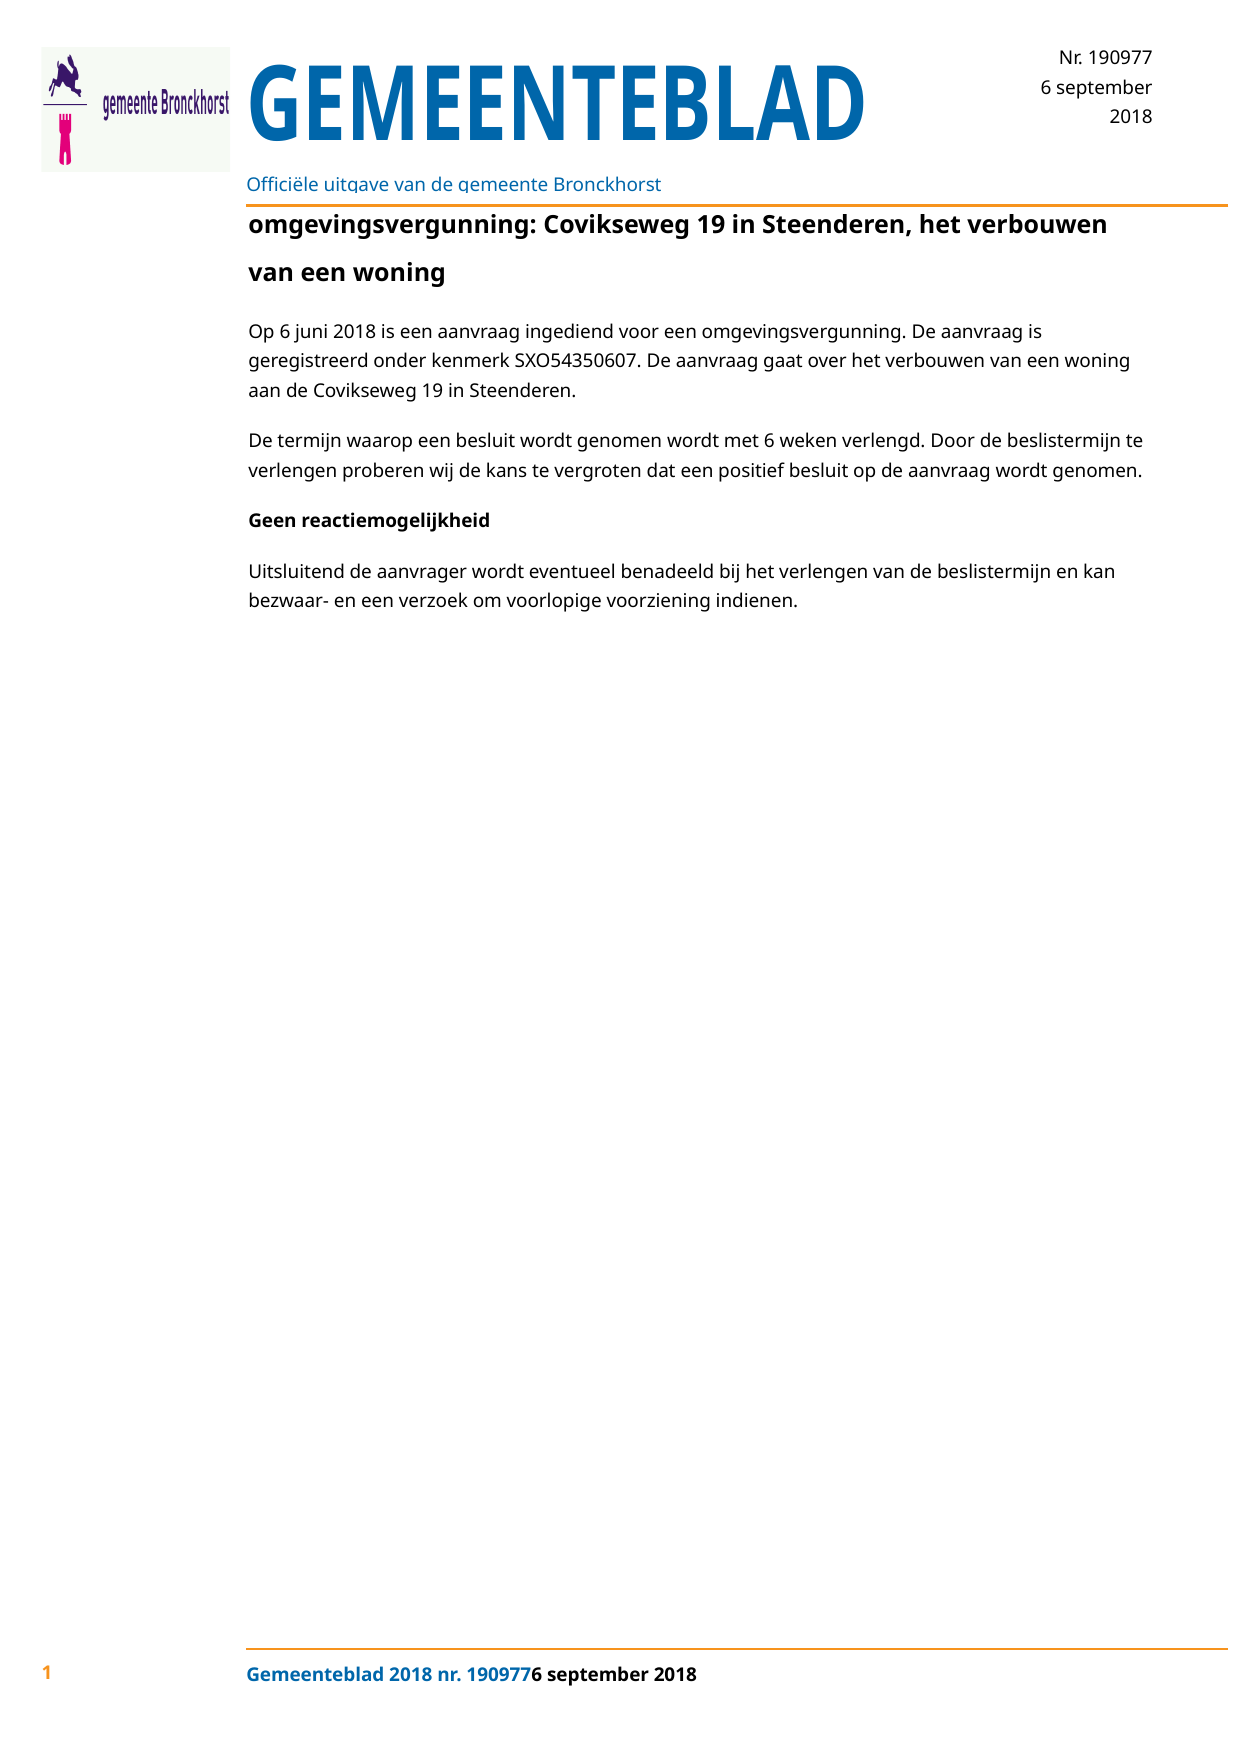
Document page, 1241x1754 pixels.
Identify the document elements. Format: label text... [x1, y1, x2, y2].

text Uitsluitend de aanvrager wordt eventueel benadeeld bij het verlengen van de beslistermijn en kan bezwaar- en een verzoek om voorlopige voorziening indienen. [248, 558, 1152, 613]
text omgevingsvergunning: Covikseweg 19 in Steenderen, het verbouwen van een woning [248, 207, 1152, 288]
text De termijn waarop een besluit wordt genomen wordt met 6 weken verlengd. Door de beslistermijn te verlengen proberen wij de kans te vergroten dat een positief besluit op de aanvraag wordt genomen. [248, 427, 1152, 483]
text Op 6 juni 2018 is een aanvraag ingediend voor een omgevingsvergunning. De aanvraag is geregistreerd onder kenmerk SXO54350607. De aanvraag gaat over het verbouwen van een woning aan de Covikseweg 19 in Steenderen. [248, 318, 1152, 403]
text Geen reactiemogelijkheid [248, 507, 1152, 533]
picture [41, 47, 231, 172]
